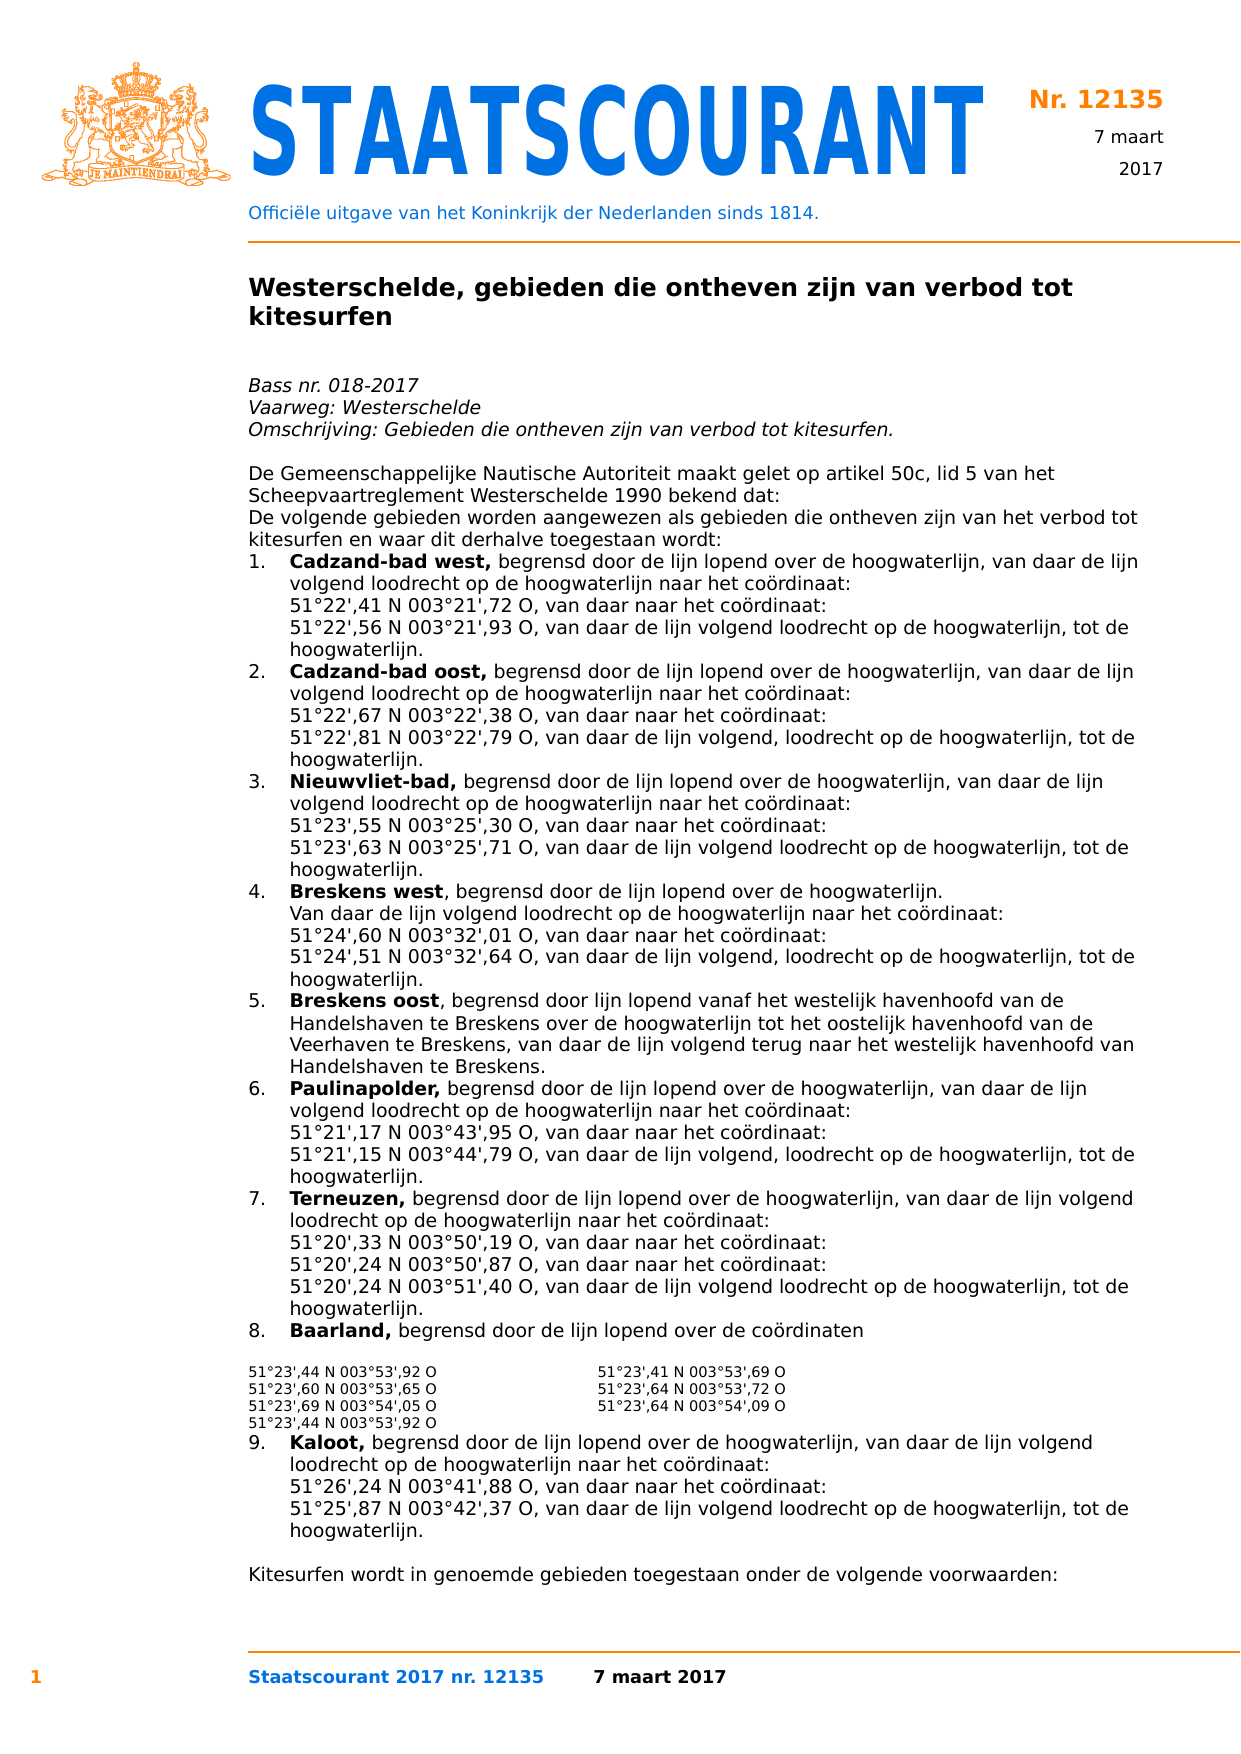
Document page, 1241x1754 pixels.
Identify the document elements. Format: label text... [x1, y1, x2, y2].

table_cell 51°23',60 N 003°53',65 O [248, 1381, 591, 1398]
text 6. Paulinapolder, begrensd door de lijn lopend over de hoogwaterlijn, van daar de lijn volgend loodrecht op de hoogwaterlijn naar het coördinaat: [248, 1078, 1163, 1122]
text 51°25',87 N 003°42',37 O, van daar de lijn volgend loodrecht op de hoogwaterlijn, tot de hoogwaterlijn. [289, 1498, 1163, 1542]
table_header 51°23',44 N 003°53',92 O [248, 1364, 591, 1381]
text 51°20',24 N 003°50',87 O, van daar naar het coördinaat: [289, 1254, 1163, 1276]
table_cell 2017 [998, 153, 1240, 203]
table_cell 7 maart [998, 121, 1240, 153]
table_header Nr. 12135 [998, 62, 1240, 121]
text 5. Breskens oost, begrensd door lijn lopend vanaf het westelijk havenhoofd van de Handelshaven te Breskens over de hoogwaterlijn tot het oostelijk havenhoofd van de Veerhaven te Breskens, van daar de lijn volgend terug naar het westelijk havenhoofd van Handelshaven te Breskens. [248, 990, 1163, 1078]
table_cell 51°23',44 N 003°53',92 O [248, 1415, 591, 1432]
table_header STAATSCOURANT [248, 62, 998, 203]
text 51°20',24 N 003°51',40 O, van daar de lijn volgend loodrecht op de hoogwaterlijn, tot de hoogwaterlijn. [289, 1276, 1163, 1320]
text 2. Cadzand-bad oost, begrensd door de lijn lopend over de hoogwaterlijn, van daar de lijn volgend loodrecht op de hoogwaterlijn naar het coördinaat: [248, 661, 1163, 705]
text 51°21',15 N 003°44',79 O, van daar de lijn volgend, loodrecht op de hoogwaterlijn, tot de hoogwaterlijn. [289, 1144, 1163, 1188]
text 51°22',56 N 003°21',93 O, van daar de lijn volgend loodrecht op de hoogwaterlijn, tot de hoogwaterlijn. [289, 617, 1163, 661]
text 3. Nieuwvliet-bad, begrensd door de lijn lopend over de hoogwaterlijn, van daar de lijn volgend loodrecht op de hoogwaterlijn naar het coördinaat: [248, 771, 1163, 814]
text 51°22',67 N 003°22',38 O, van daar naar het coördinaat: [289, 705, 1163, 727]
text 51°24',51 N 003°32',64 O, van daar de lijn volgend, loodrecht op de hoogwaterlijn, tot de hoogwaterlijn. [289, 946, 1163, 990]
text De volgende gebieden worden aangewezen als gebieden die ontheven zijn van het verbod tot kitesurfen en waar dit derhalve toegestaan wordt: [248, 507, 1163, 551]
table_header 51°23',41 N 003°53',69 O [591, 1364, 1163, 1381]
text 51°23',63 N 003°25',71 O, van daar de lijn volgend loodrecht op de hoogwaterlijn, tot de hoogwaterlijn. [289, 837, 1163, 881]
text De Gemeenschappelijke Nautische Autoriteit maakt gelet op artikel 50c, lid 5 van het Scheepvaartreglement Westerschelde 1990 bekend dat: [248, 463, 1163, 507]
text Kitesurfen wordt in genoemde gebieden toegestaan onder de volgende voorwaarden: [248, 1564, 1163, 1586]
table_header [25, 62, 248, 241]
text 51°20',33 N 003°50',19 O, van daar naar het coördinaat: [289, 1232, 1163, 1254]
text 9. Kaloot, begrensd door de lijn lopend over de hoogwaterlijn, van daar de lijn volgend loodrecht op de hoogwaterlijn naar het coördinaat: [248, 1432, 1163, 1476]
table_cell 51°23',69 N 003°54',05 O [248, 1398, 591, 1415]
table_cell 51°23',64 N 003°54',09 O [591, 1398, 1163, 1415]
text Vaarweg: Westerschelde [248, 397, 1163, 419]
text 8. Baarland, begrensd door de lijn lopend over de coördinaten [248, 1320, 1163, 1342]
text 7. Terneuzen, begrensd door de lijn lopend over de hoogwaterlijn, van daar de lijn volgend loodrecht op de hoogwaterlijn naar het coördinaat: [248, 1188, 1163, 1232]
table_cell [591, 1415, 1163, 1432]
text Omschrijving: Gebieden die ontheven zijn van verbod tot kitesurfen. [248, 419, 1163, 441]
text Van daar de lijn volgend loodrecht op de hoogwaterlijn naar het coördinaat: [289, 902, 1163, 924]
text 51°21',17 N 003°43',95 O, van daar naar het coördinaat: [289, 1122, 1163, 1144]
text 1. Cadzand-bad west, begrensd door de lijn lopend over de hoogwaterlijn, van daar de lijn volgend loodrecht op de hoogwaterlijn naar het coördinaat: [248, 551, 1163, 595]
picture [41, 62, 231, 186]
text 51°22',41 N 003°21',72 O, van daar naar het coördinaat: [289, 595, 1163, 617]
text 51°22',81 N 003°22',79 O, van daar de lijn volgend, loodrecht op de hoogwaterlijn, tot de hoogwaterlijn. [289, 727, 1163, 771]
table_cell 51°23',64 N 003°53',72 O [591, 1381, 1163, 1398]
text 51°24',60 N 003°32',01 O, van daar naar het coördinaat: [289, 924, 1163, 946]
text 51°26',24 N 003°41',88 O, van daar naar het coördinaat: [289, 1476, 1163, 1498]
text Bass nr. 018-2017 [248, 375, 1163, 397]
text 51°23',55 N 003°25',30 O, van daar naar het coördinaat: [289, 814, 1163, 837]
table_cell Officiële uitgave van het Koninkrijk der Nederlanden sinds 1814. [248, 203, 1240, 241]
text 4. Breskens west, begrensd door de lijn lopend over de hoogwaterlijn. [248, 881, 1163, 902]
subtitle Westerschelde, gebieden die ontheven zijn van verbod tot kitesurfen [248, 273, 1163, 331]
